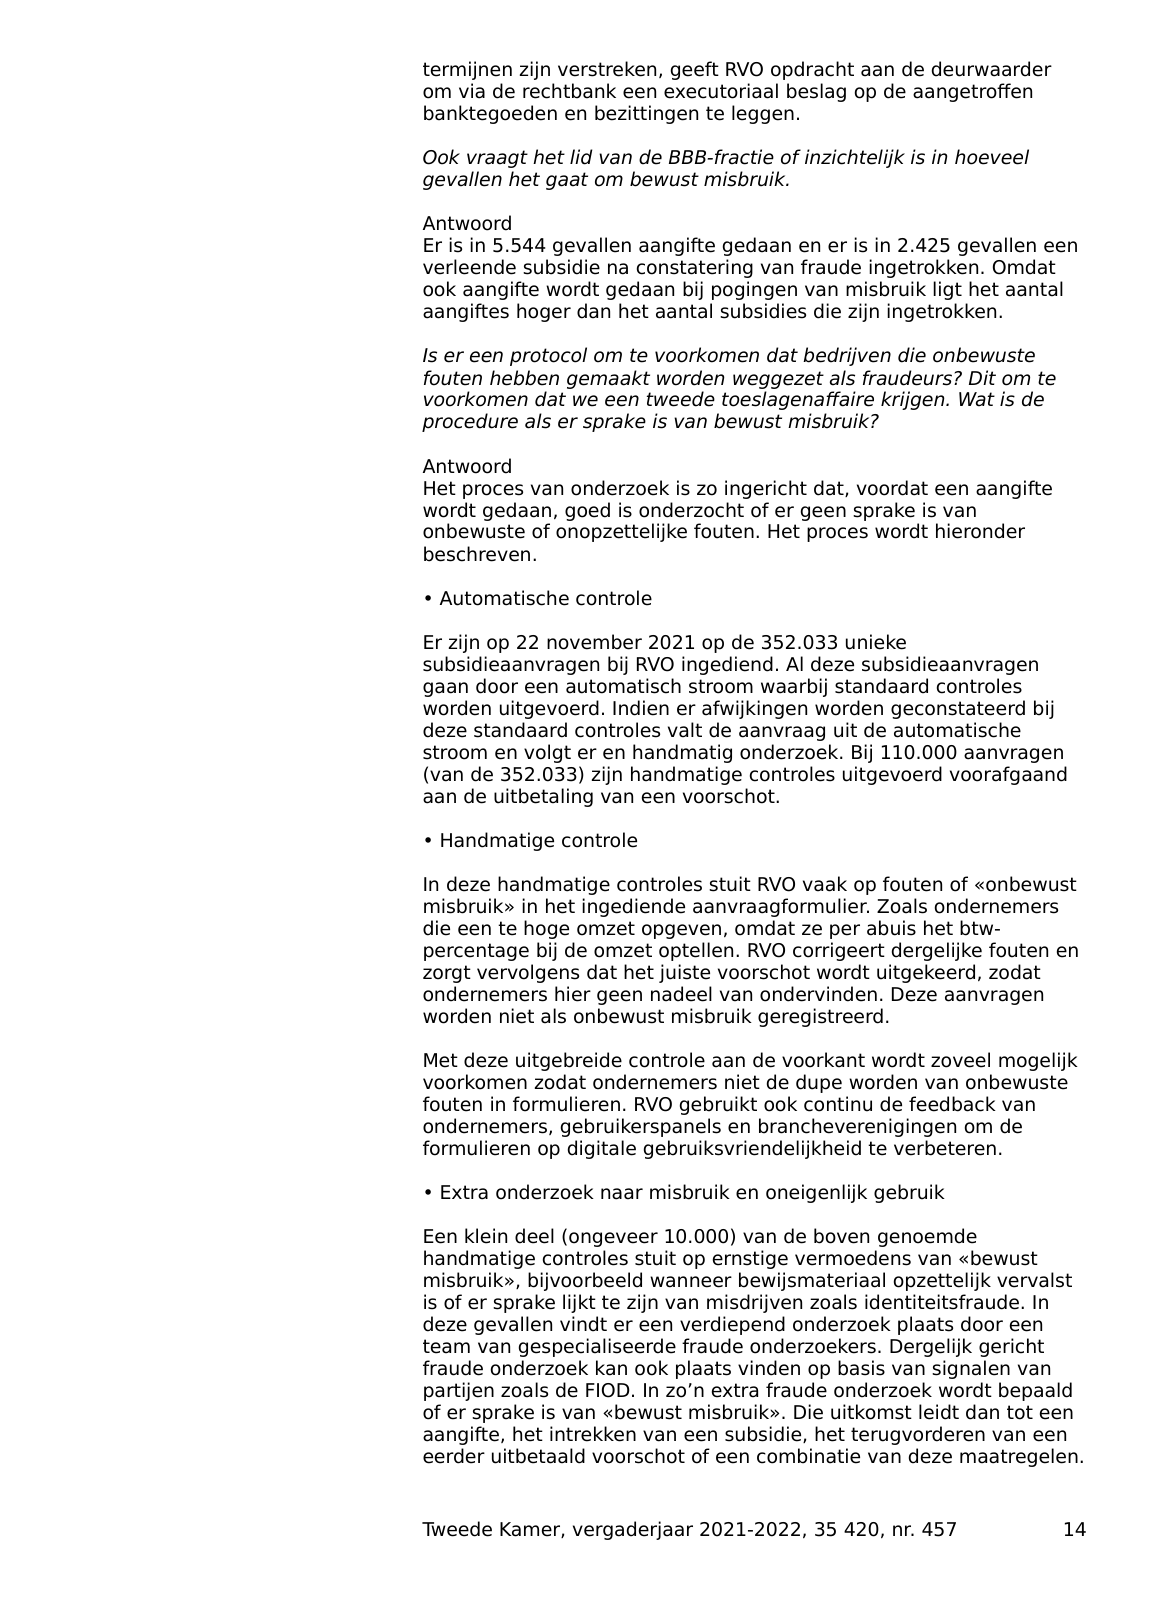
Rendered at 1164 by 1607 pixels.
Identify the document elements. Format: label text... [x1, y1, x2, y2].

text Antwoord [422, 213, 1087, 235]
text Een klein deel (ongeveer 10.000) van de boven genoemde handmatige controles stuit op ernstige vermoedens van «bewust misbruik», bijvoorbeeld wanneer bewijsmateriaal opzettelijk vervalst is of er sprake lijkt te zijn van misdrijven zoals identiteitsfraude. In deze gevallen vindt er een verdiepend onderzoek plaats door een team van gespecialiseerde fraude onderzoekers. Dergelijk gericht fraude onderzoek kan ook plaats vinden op basis van signalen van partijen zoals de FIOD. In zo’n extra fraude onderzoek wordt bepaald of er sprake is van «bewust misbruik». Die uitkomst leidt dan tot een aangifte, het intrekken van een subsidie, het terugvorderen van een eerder uitbetaald voorschot of een combinatie van deze maatregelen. [422, 1226, 1087, 1468]
text termijnen zijn verstreken, geeft RVO opdracht aan de deurwaarder om via de rechtbank een executoriaal beslag op de aangetroffen banktegoeden en bezittingen te leggen. [422, 59, 1087, 125]
text Antwoord [422, 456, 1087, 477]
text Met deze uitgebreide controle aan de voorkant wordt zoveel mogelijk voorkomen zodat ondernemers niet de dupe worden van onbewuste fouten in formulieren. RVO gebruikt ook continu de feedback van ondernemers, gebruikerspanels en brancheverenigingen om de formulieren op digitale gebruiksvriendelijkheid te verbeteren. [422, 1050, 1087, 1160]
text Ook vraagt het lid van de BBB-fractie of inzichtelijk is in hoeveel gevallen het gaat om bewust misbruik. [422, 147, 1087, 191]
text Is er een protocol om te voorkomen dat bedrijven die onbewuste fouten hebben gemaakt worden weggezet als fraudeurs? Dit om te voorkomen dat we een tweede toeslagenaffaire krijgen. Wat is de procedure als er sprake is van bewust misbruik? [422, 345, 1087, 433]
text In deze handmatige controles stuit RVO vaak op fouten of «onbewust misbruik» in het ingediende aanvraagformulier. Zoals ondernemers die een te hoge omzet opgeven, omdat ze per abuis het btw-percentage bij de omzet optellen. RVO corrigeert dergelijke fouten en zorgt vervolgens dat het juiste voorschot wordt uitgekeerd, zodat ondernemers hier geen nadeel van ondervinden. Deze aanvragen worden niet als onbewust misbruik geregistreerd. [422, 874, 1087, 1028]
text Het proces van onderzoek is zo ingericht dat, voordat een aangifte wordt gedaan, goed is onderzocht of er geen sprake is van onbewuste of onopzettelijke fouten. Het proces wordt hieronder beschreven. [422, 477, 1087, 565]
text Er is in 5.544 gevallen aangifte gedaan en er is in 2.425 gevallen een verleende subsidie na constatering van fraude ingetrokken. Omdat ook aangifte wordt gedaan bij pogingen van misbruik ligt het aantal aangiftes hoger dan het aantal subsidies die zijn ingetrokken. [422, 235, 1087, 323]
subtitle • Automatische controle [422, 588, 1087, 609]
subtitle • Extra onderzoek naar misbruik en oneigenlijk gebruik [422, 1182, 1087, 1204]
text Er zijn op 22 november 2021 op de 352.033 unieke subsidieaanvragen bij RVO ingediend. Al deze subsidieaanvragen gaan door een automatisch stroom waarbij standaard controles worden uitgevoerd. Indien er afwijkingen worden geconstateerd bij deze standaard controles valt de aanvraag uit de automatische stroom en volgt er en handmatig onderzoek. Bij 110.000 aanvragen (van de 352.033) zijn handmatige controles uitgevoerd voorafgaand aan de uitbetaling van een voorschot. [422, 632, 1087, 808]
subtitle • Handmatige controle [422, 830, 1087, 852]
